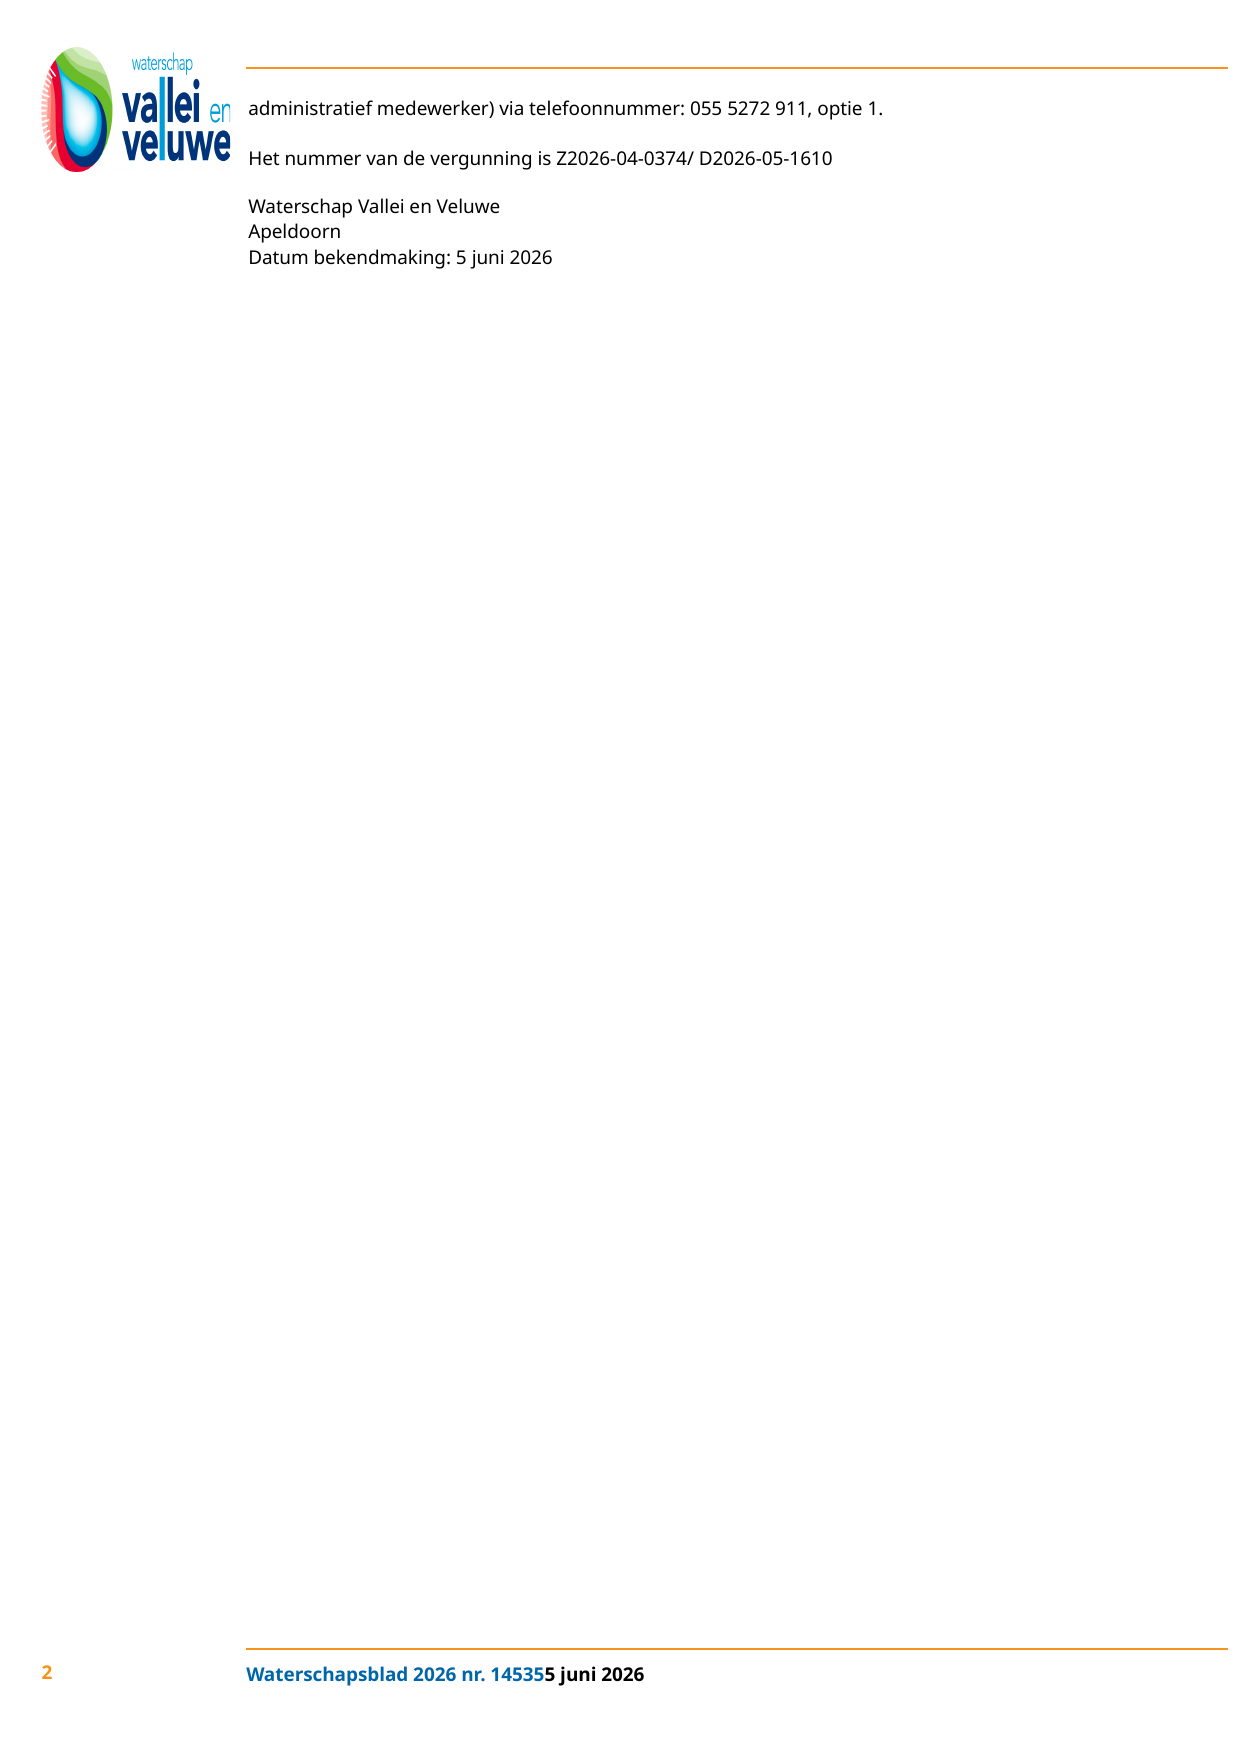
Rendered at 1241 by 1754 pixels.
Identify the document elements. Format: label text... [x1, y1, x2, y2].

text Waterschap Vallei en Veluwe [248, 193, 1152, 219]
text Datum bekendmaking: 5 juni 2026 [248, 244, 1152, 270]
text administratief medewerker) via telefoonnummer: 055 5272 911, optie 1. [248, 95, 1152, 121]
text Het nummer van de vergunning is Z2026-04-0374/ D2026-05-1610 [248, 145, 1152, 171]
text Apeldoorn [248, 219, 1152, 244]
picture [41, 47, 231, 172]
